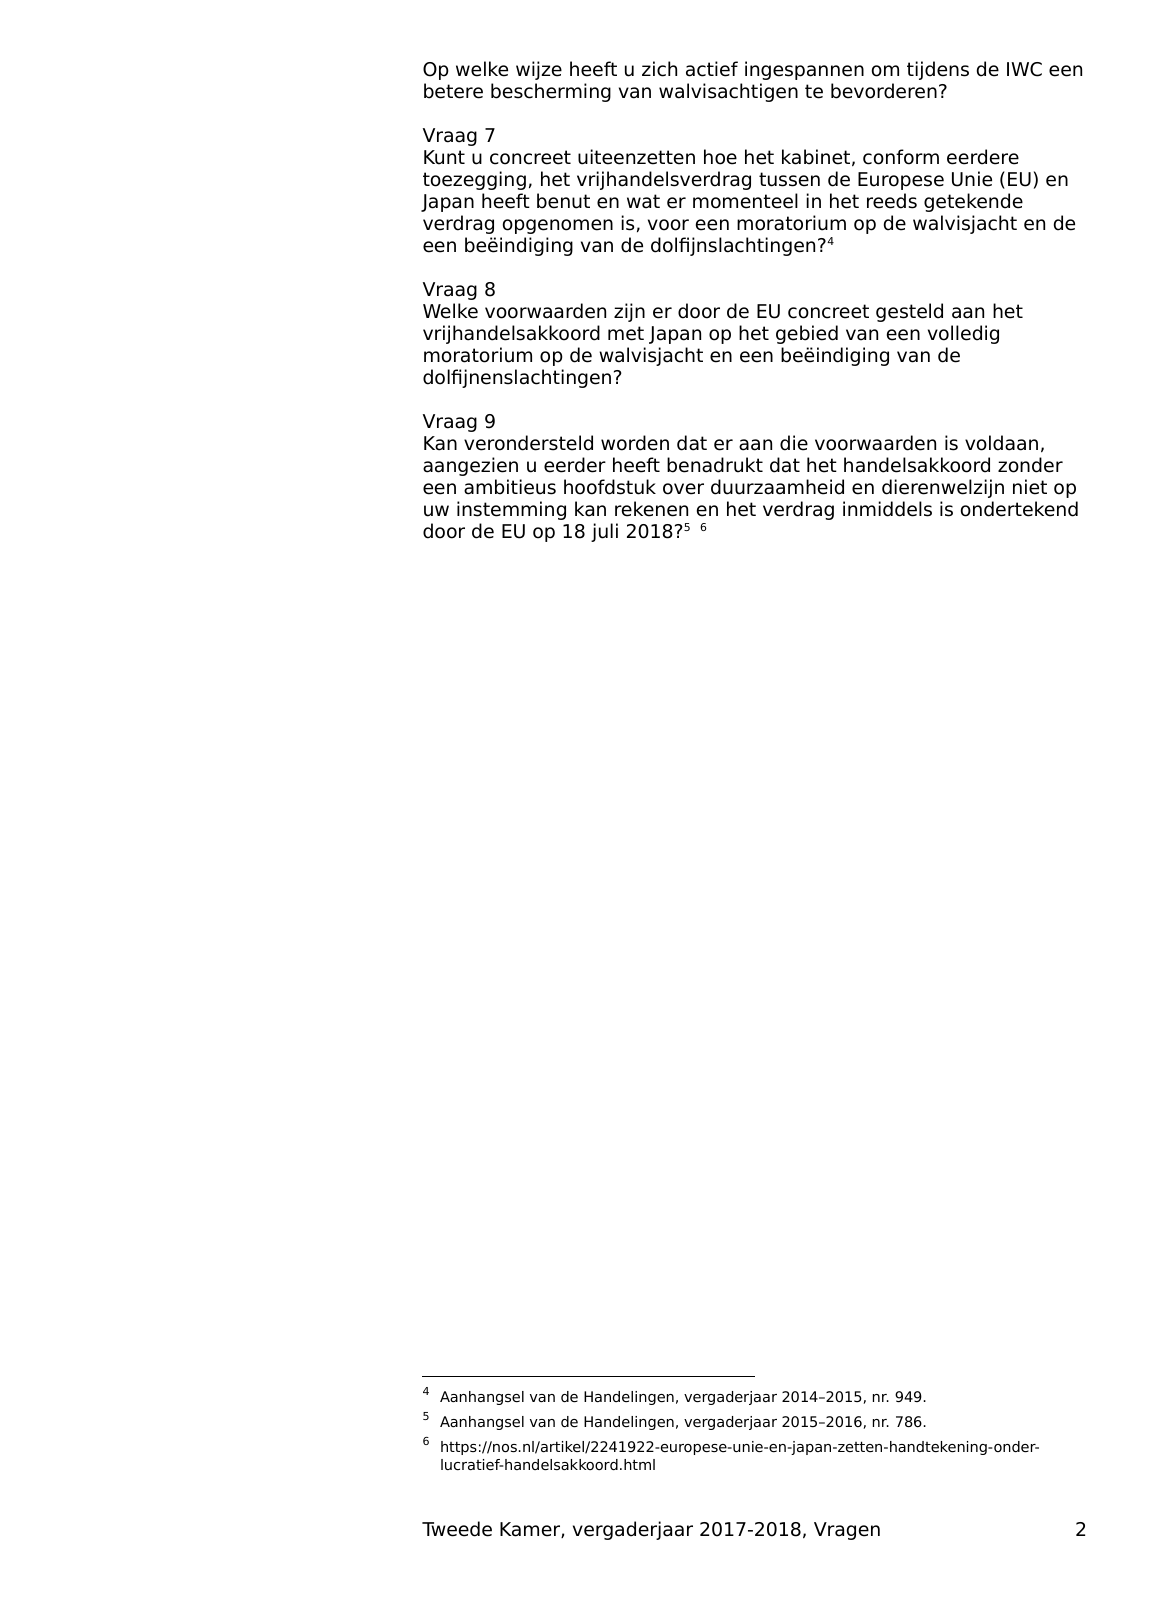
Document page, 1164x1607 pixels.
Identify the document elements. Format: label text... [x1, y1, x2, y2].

text Aanhangsel van de Handelingen, vergaderjaar 2015–2016, nr. 786. [422, 1410, 1087, 1432]
text Vraag 7 [422, 125, 1087, 147]
text Kan verondersteld worden dat er aan die voorwaarden is voldaan, aangezien u eerder heeft benadrukt dat het handelsakkoord zonder een ambitieus hoofdstuk over duurzaamheid en dierenwelzijn niet op uw instemming kan rekenen en het verdrag inmiddels is ondertekend door de EU op 18 juli 2018? [422, 433, 1087, 543]
text Op welke wijze heeft u zich actief ingespannen om tijdens de IWC een betere bescherming van walvisachtigen te bevorderen? [422, 59, 1087, 103]
text Kunt u concreet uiteenzetten hoe het kabinet, conform eerdere toezegging, het vrijhandelsverdrag tussen de Europese Unie (EU) en Japan heeft benut en wat er momenteel in het reeds getekende verdrag opgenomen is, voor een moratorium op de walvisjacht en de een beëindiging van de dolfijnslachtingen? [422, 147, 1087, 257]
text Vraag 8 [422, 279, 1087, 301]
text Vraag 9 [422, 411, 1087, 433]
text Aanhangsel van de Handelingen, vergaderjaar 2014–2015, nr. 949. [422, 1385, 1087, 1407]
text Welke voorwaarden zijn er door de EU concreet gesteld aan het vrijhandelsakkoord met Japan op het gebied van een volledig moratorium op de walvisjacht en een beëindiging van de dolfijnenslachtingen? [422, 301, 1087, 389]
text https://nos.nl/artikel/2241922-europese-unie-en-japan-zetten-handtekening-onder-lucratief-handelsakkoord.html [422, 1435, 1087, 1474]
